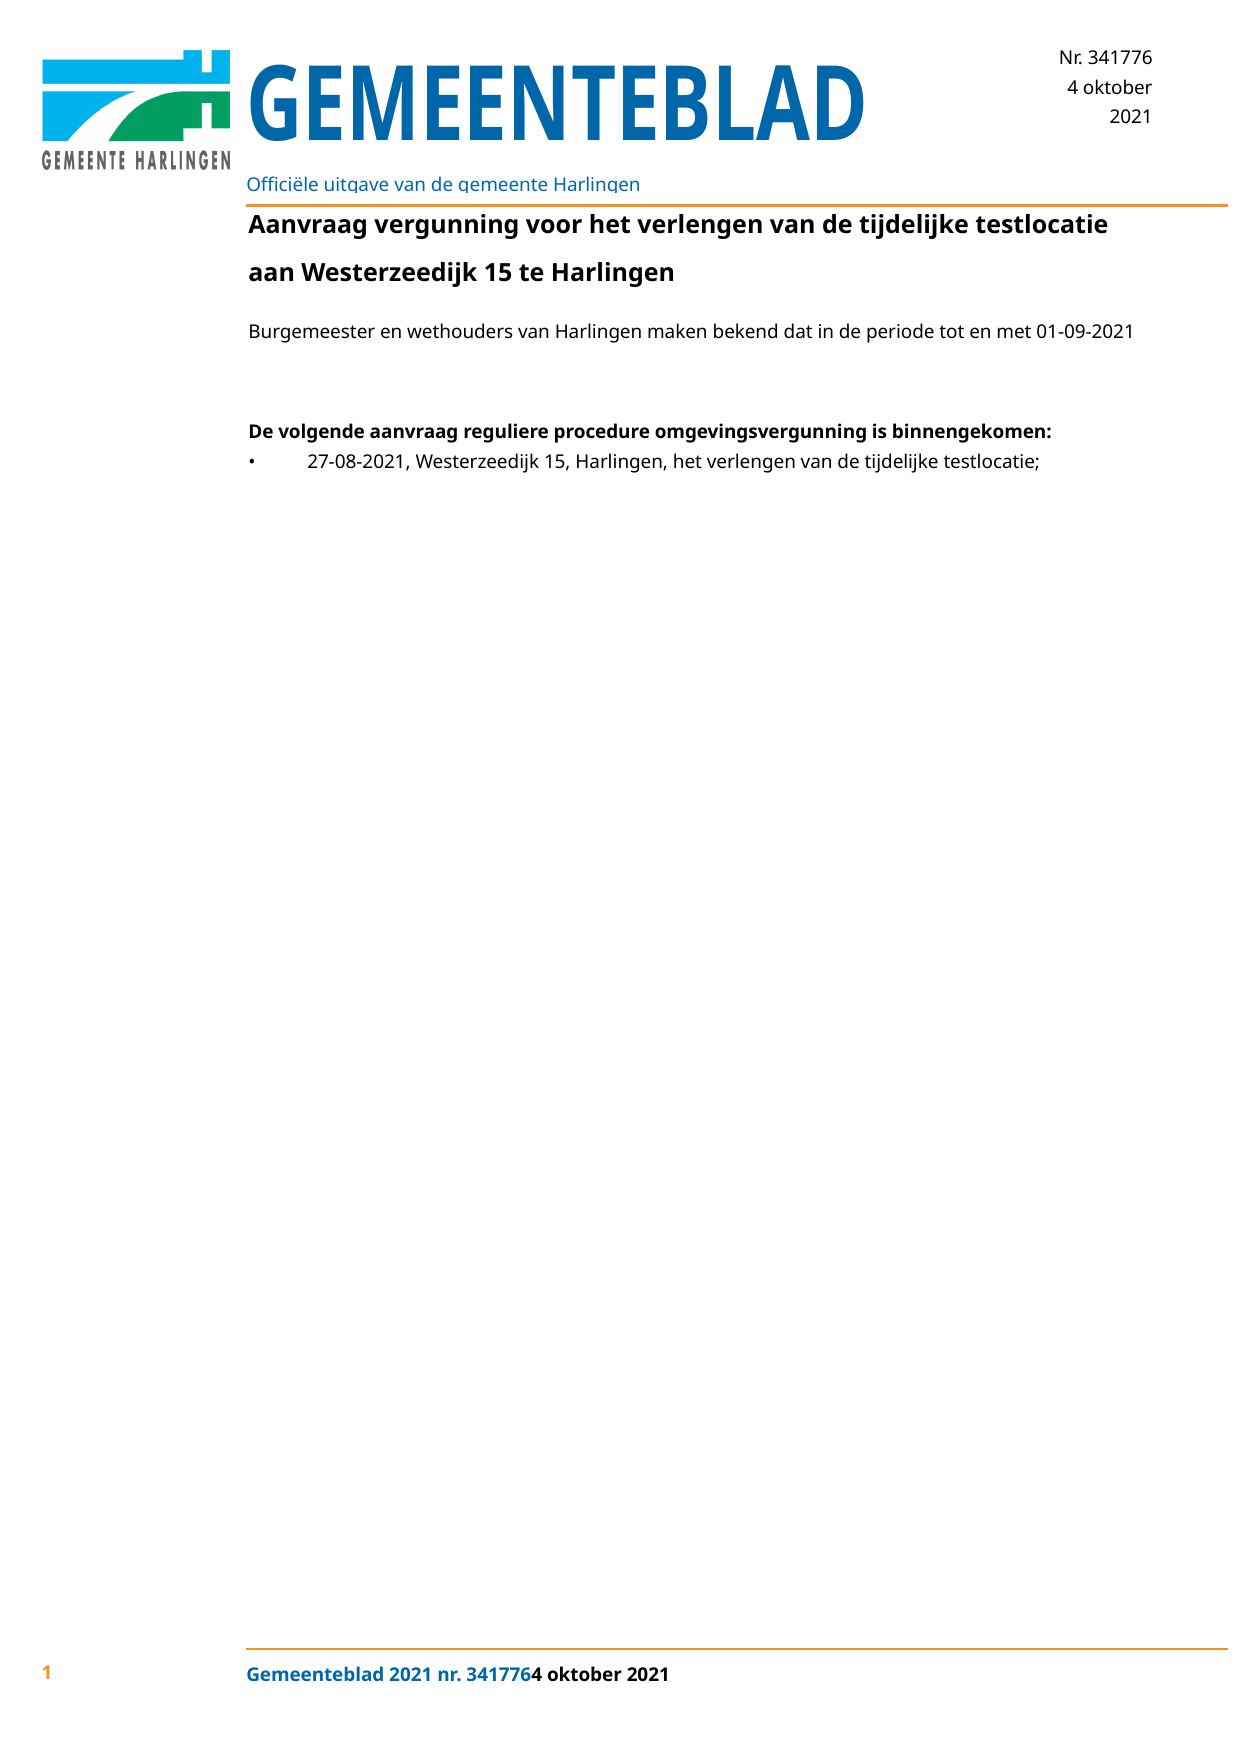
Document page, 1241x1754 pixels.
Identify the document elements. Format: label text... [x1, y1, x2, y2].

picture [41, 47, 231, 172]
list 27-08-2021, Westerzeedijk 15, Harlingen, het verlengen van de tijdelijke testlocatie; [248, 448, 1152, 474]
text Burgemeester en wethouders van Harlingen maken bekend dat in de periode tot en met 01-09-2021 [248, 318, 1152, 344]
text De volgende aanvraag reguliere procedure omgevingsvergunning is binnengekomen: [248, 419, 1152, 444]
text Aanvraag vergunning voor het verlengen van de tijdelijke testlocatie aan Westerzeedijk 15 te Harlingen [248, 207, 1152, 288]
